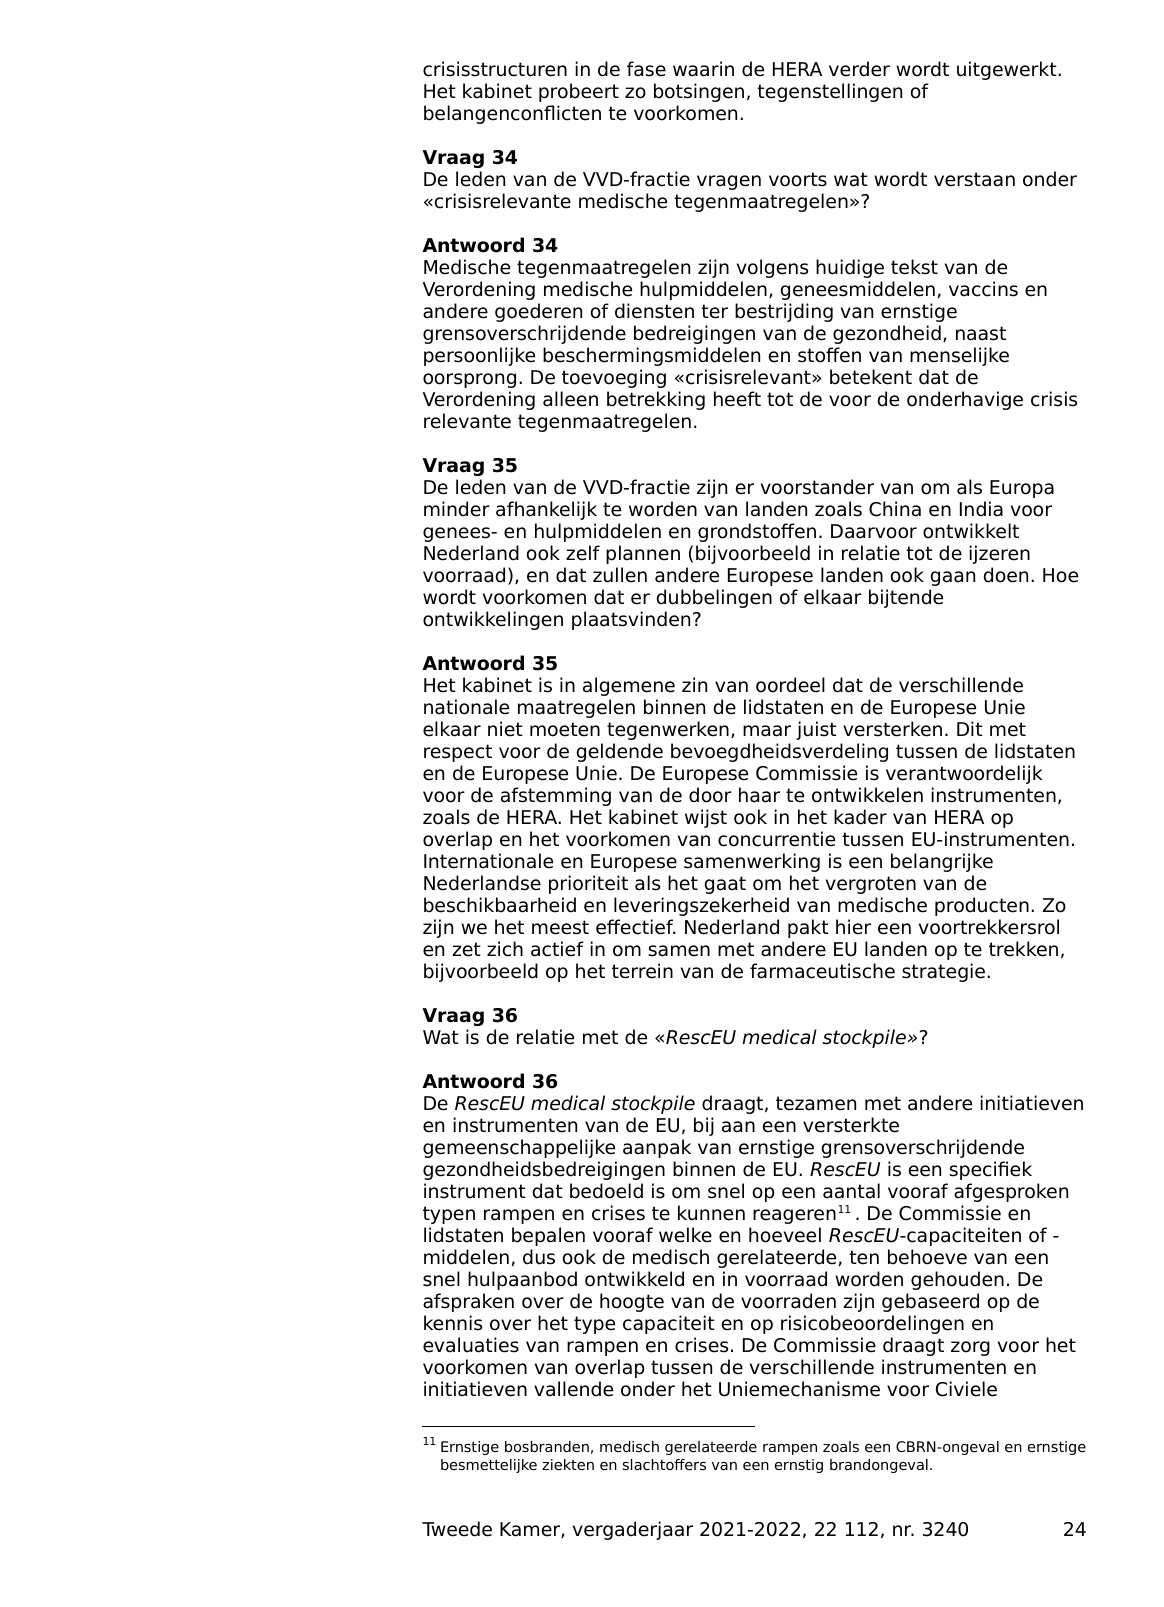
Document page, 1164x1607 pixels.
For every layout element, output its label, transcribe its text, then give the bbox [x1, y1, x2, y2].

text Ernstige bosbranden, medisch gerelateerde rampen zoals een CBRN-ongeval en ernstige besmettelijke ziekten en slachtoffers van een ernstig brandongeval. [422, 1435, 1087, 1474]
text crisisstructuren in de fase waarin de HERA verder wordt uitgewerkt. Het kabinet probeert zo botsingen, tegenstellingen of belangenconflicten te voorkomen. [422, 59, 1087, 125]
text Vraag 34 [422, 147, 1087, 169]
text Antwoord 34 [422, 235, 1087, 257]
text Medische tegenmaatregelen zijn volgens huidige tekst van de Verordening medische hulpmiddelen, geneesmiddelen, vaccins en andere goederen of diensten ter bestrijding van ernstige grensoverschrijdende bedreigingen van de gezondheid, naast persoonlijke beschermingsmiddelen en stoffen van menselijke oorsprong. De toevoeging «crisisrelevant» betekent dat de Verordening alleen betrekking heeft tot de voor de onderhavige crisis relevante tegenmaatregelen. [422, 257, 1087, 433]
text Wat is de relatie met de «RescEU medical stockpile»? [422, 1027, 1087, 1049]
text Het kabinet is in algemene zin van oordeel dat de verschillende nationale maatregelen binnen de lidstaten en de Europese Unie elkaar niet moeten tegenwerken, maar juist versterken. Dit met respect voor de geldende bevoegdheidsverdeling tussen de lidstaten en de Europese Unie. De Europese Commissie is verantwoordelijk voor de afstemming van de door haar te ontwikkelen instrumenten, zoals de HERA. Het kabinet wijst ook in het kader van HERA op overlap en het voorkomen van concurrentie tussen EU-instrumenten. Internationale en Europese samenwerking is een belangrijke Nederlandse prioriteit als het gaat om het vergroten van de beschikbaarheid en leveringszekerheid van medische producten. Zo zijn we het meest effectief. Nederland pakt hier een voortrekkersrol en zet zich actief in om samen met andere EU landen op te trekken, bijvoorbeeld op het terrein van de farmaceutische strategie. [422, 675, 1087, 983]
text De leden van de VVD-fractie zijn er voorstander van om als Europa minder afhankelijk te worden van landen zoals China en India voor genees- en hulpmiddelen en grondstoffen. Daarvoor ontwikkelt Nederland ook zelf plannen (bijvoorbeeld in relatie tot de ijzeren voorraad), en dat zullen andere Europese landen ook gaan doen. Hoe wordt voorkomen dat er dubbelingen of elkaar bijtende ontwikkelingen plaatsvinden? [422, 477, 1087, 631]
text De leden van de VVD-fractie vragen voorts wat wordt verstaan onder «crisisrelevante medische tegenmaatregelen»? [422, 169, 1087, 213]
text Antwoord 35 [422, 653, 1087, 675]
text Vraag 36 [422, 1005, 1087, 1027]
text Vraag 35 [422, 455, 1087, 477]
text De RescEU medical stockpile draagt, tezamen met andere initiatieven en instrumenten van de EU, bij aan een versterkte gemeenschappelijke aanpak van ernstige grensoverschrijdende gezondheidsbedreigingen binnen de EU. RescEU is een specifiek instrument dat bedoeld is om snel op een aantal vooraf afgesproken typen rampen en crises te kunnen reageren. De Commissie en lidstaten bepalen vooraf welke en hoeveel RescEU-capaciteiten of -middelen, dus ook de medisch gerelateerde, ten behoeve van een snel hulpaanbod ontwikkeld en in voorraad worden gehouden. De afspraken over de hoogte van de voorraden zijn gebaseerd op de kennis over het type capaciteit en op risicobeoordelingen en evaluaties van rampen en crises. De Commissie draagt zorg voor het voorkomen van overlap tussen de verschillende instrumenten en initiatieven vallende onder het Uniemechanisme voor Civiele [422, 1093, 1087, 1401]
text Antwoord 36 [422, 1071, 1087, 1093]
